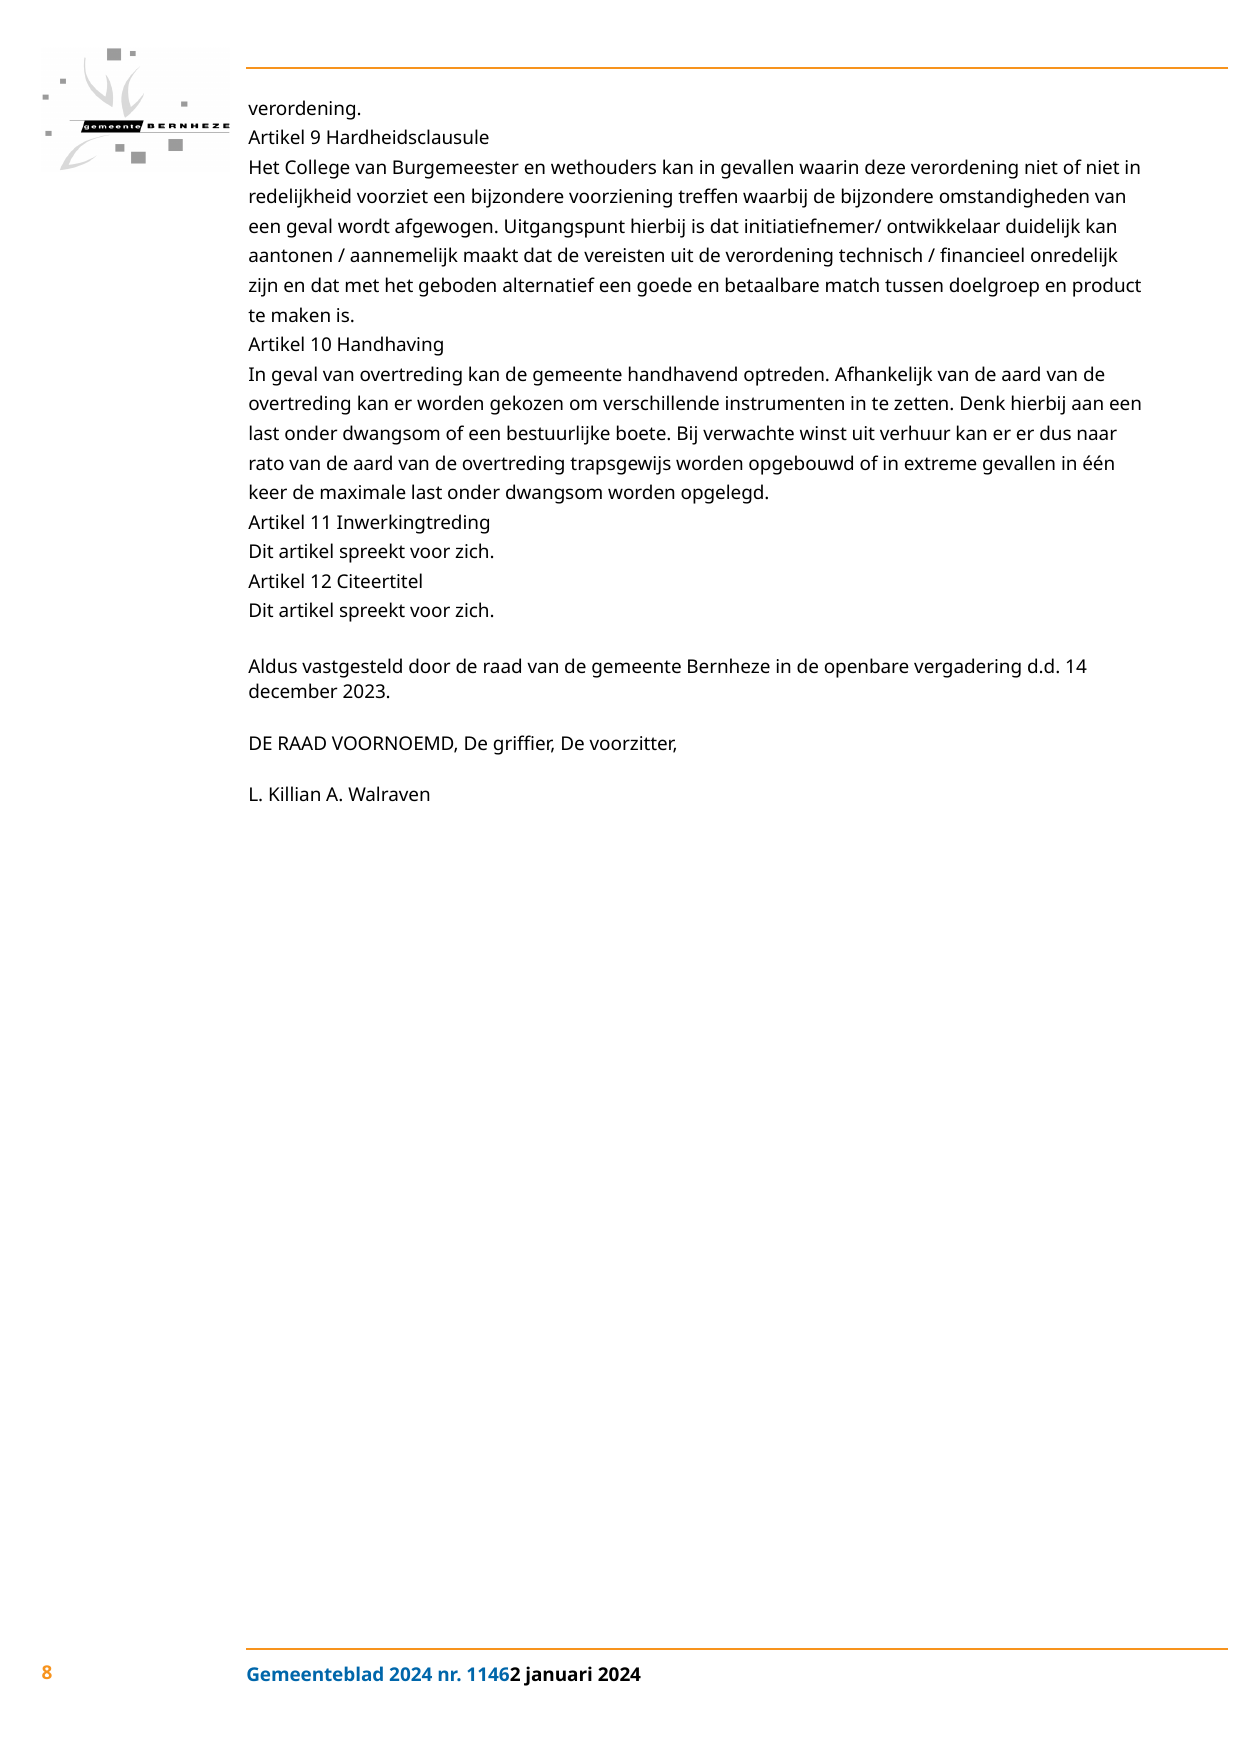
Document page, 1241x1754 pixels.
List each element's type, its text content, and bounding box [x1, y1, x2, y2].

text Dit artikel spreekt voor zich. [248, 538, 1152, 564]
text Aldus vastgesteld door de raad van de gemeente Bernheze in de openbare vergadering d.d. 14 december 2023. [248, 653, 1152, 704]
text Het College van Burgemeester en wethouders kan in gevallen waarin deze verordening niet of niet in redelijkheid voorziet een bijzondere voorziening treffen waarbij de bijzondere omstandigheden van een geval wordt afgewogen. Uitgangspunt hierbij is dat initiatiefnemer/ ontwikkelaar duidelijk kan aantonen / aannemelijk maakt dat de vereisten uit de verordening technisch / financieel onredelijk zijn en dat met het geboden alternatief een goede en betaalbare match tussen doelgroep en product te maken is. [248, 154, 1152, 328]
text Artikel 9 Hardheidsclausule [248, 124, 1152, 150]
picture [41, 47, 231, 172]
text Artikel 10 Handhaving [248, 331, 1152, 357]
text Artikel 12 Citeertitel [248, 568, 1152, 594]
text In geval van overtreding kan de gemeente handhavend optreden. Afhankelijk van de aard van de overtreding kan er worden gekozen om verschillende instrumenten in te zetten. Denk hierbij aan een last onder dwangsom of een bestuurlijke boete. Bij verwachte winst uit verhuur kan er er dus naar rato van de aard van de overtreding trapsgewijs worden opgebouwd of in extreme gevallen in één keer de maximale last onder dwangsom worden opgelegd. [248, 361, 1152, 505]
text Dit artikel spreekt voor zich. [248, 598, 1152, 623]
text L. Killian A. Walraven [248, 782, 1152, 807]
text Artikel 11 Inwerkingtreding [248, 509, 1152, 535]
text verordening. [248, 95, 1152, 121]
text DE RAAD VOORNOEMD, De griffier, De voorzitter, [248, 730, 1152, 756]
